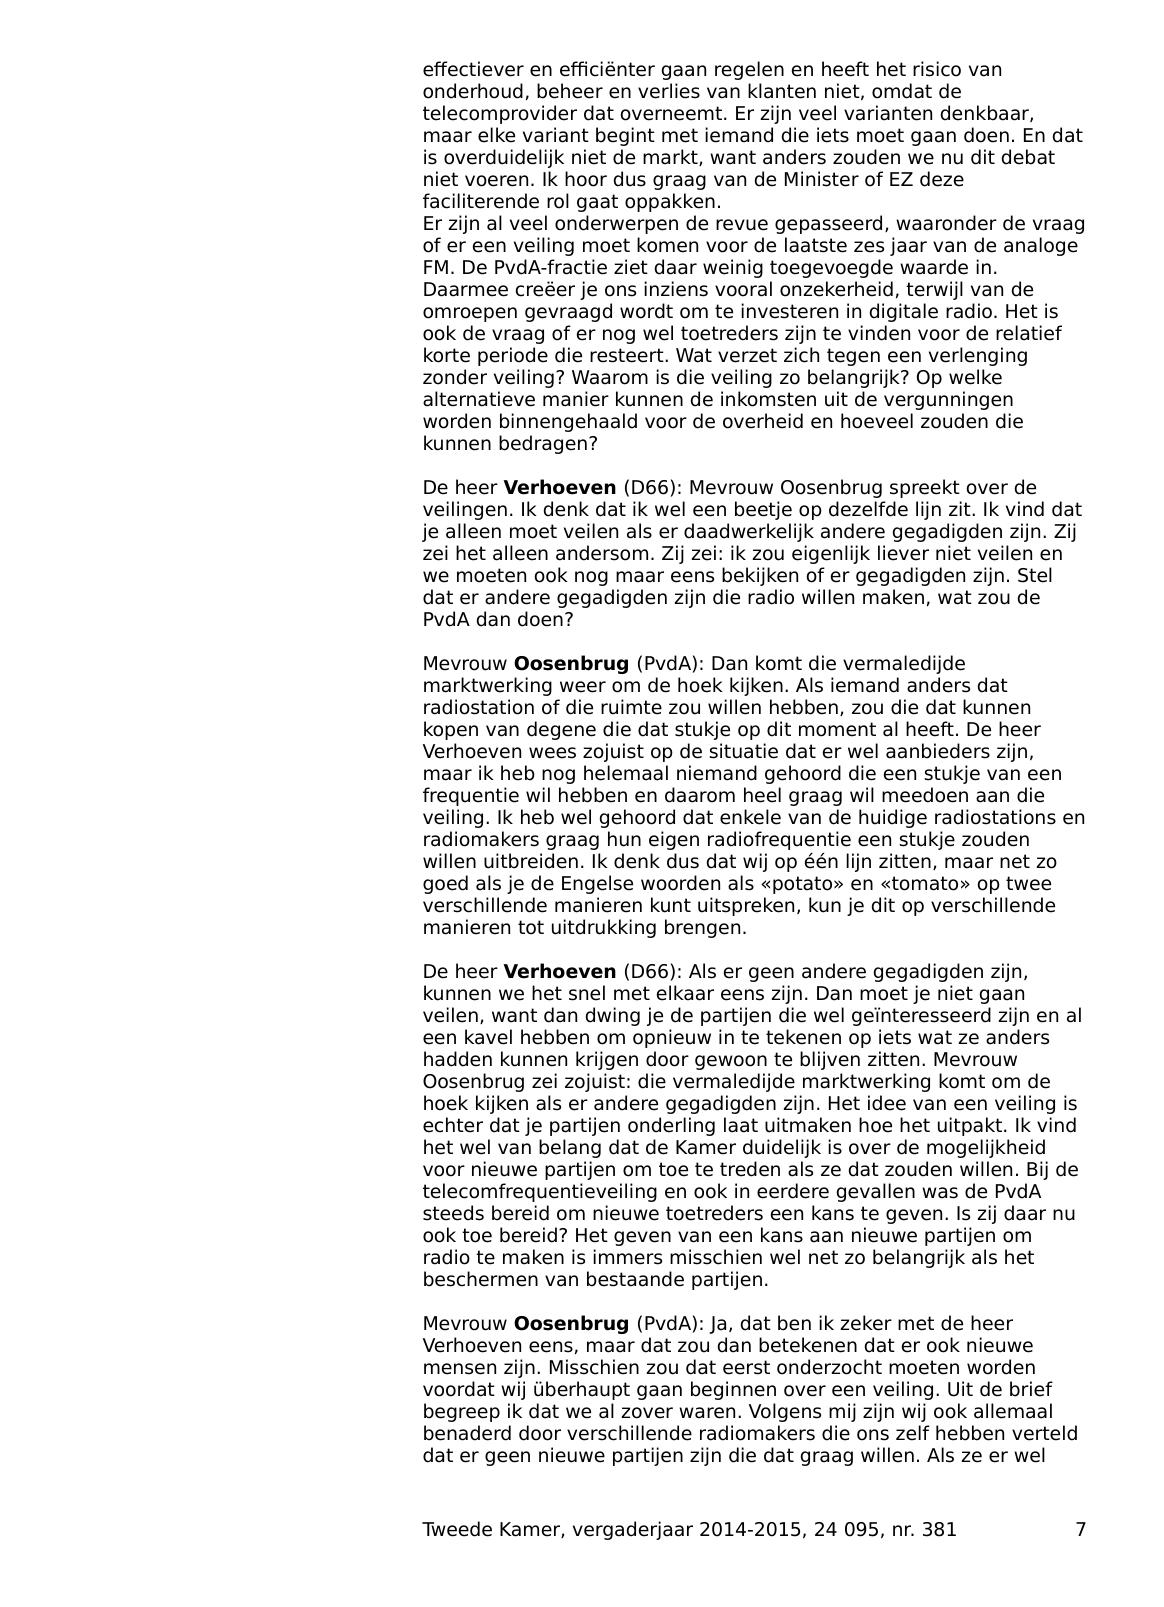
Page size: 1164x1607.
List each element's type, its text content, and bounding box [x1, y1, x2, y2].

text De heer Verhoeven (D66): Als er geen andere gegadigden zijn, kunnen we het snel met elkaar eens zijn. Dan moet je niet gaan veilen, want dan dwing je de partijen die wel geïnteresseerd zijn en al een kavel hebben om opnieuw in te tekenen op iets wat ze anders hadden kunnen krijgen door gewoon te blijven zitten. Mevrouw Oosenbrug zei zojuist: die vermaledijde marktwerking komt om de hoek kijken als er andere gegadigden zijn. Het idee van een veiling is echter dat je partijen onderling laat uitmaken hoe het uitpakt. Ik vind het wel van belang dat de Kamer duidelijk is over de mogelijkheid voor nieuwe partijen om toe te treden als ze dat zouden willen. Bij de telecomfrequentieveiling en ook in eerdere gevallen was de PvdA steeds bereid om nieuwe toetreders een kans te geven. Is zij daar nu ook toe bereid? Het geven van een kans aan nieuwe partijen om radio te maken is immers misschien wel net zo belangrijk als het beschermen van bestaande partijen. [422, 961, 1087, 1291]
text Er zijn al veel onderwerpen de revue gepasseerd, waaronder de vraag of er een veiling moet komen voor de laatste zes jaar van de analoge FM. De PvdA-fractie ziet daar weinig toegevoegde waarde in. Daarmee creëer je ons inziens vooral onzekerheid, terwijl van de omroepen gevraagd wordt om te investeren in digitale radio. Het is ook de vraag of er nog wel toetreders zijn te vinden voor de relatief korte periode die resteert. Wat verzet zich tegen een verlenging zonder veiling? Waarom is die veiling zo belangrijk? Op welke alternatieve manier kunnen de inkomsten uit de vergunningen worden binnengehaald voor de overheid en hoeveel zouden die kunnen bedragen? [422, 213, 1087, 455]
text Mevrouw Oosenbrug (PvdA): Dan komt die vermaledijde marktwerking weer om de hoek kijken. Als iemand anders dat radiostation of die ruimte zou willen hebben, zou die dat kunnen kopen van degene die dat stukje op dit moment al heeft. De heer Verhoeven wees zojuist op de situatie dat er wel aanbieders zijn, maar ik heb nog helemaal niemand gehoord die een stukje van een frequentie wil hebben en daarom heel graag wil meedoen aan die veiling. Ik heb wel gehoord dat enkele van de huidige radiostations en radiomakers graag hun eigen radiofrequentie een stukje zouden willen uitbreiden. Ik denk dus dat wij op één lijn zitten, maar net zo goed als je de Engelse woorden als «potato» en «tomato» op twee verschillende manieren kunt uitspreken, kun je dit op verschillende manieren tot uitdrukking brengen. [422, 653, 1087, 939]
text Mevrouw Oosenbrug (PvdA): Ja, dat ben ik zeker met de heer Verhoeven eens, maar dat zou dan betekenen dat er ook nieuwe mensen zijn. Misschien zou dat eerst onderzocht moeten worden voordat wij überhaupt gaan beginnen over een veiling. Uit de brief begreep ik dat we al zover waren. Volgens mij zijn wij ook allemaal benaderd door verschillende radiomakers die ons zelf hebben verteld dat er geen nieuwe partijen zijn die dat graag willen. Als ze er wel [422, 1313, 1087, 1467]
text De heer Verhoeven (D66): Mevrouw Oosenbrug spreekt over de veilingen. Ik denk dat ik wel een beetje op dezelfde lijn zit. Ik vind dat je alleen moet veilen als er daadwerkelijk andere gegadigden zijn. Zij zei het alleen andersom. Zij zei: ik zou eigenlijk liever niet veilen en we moeten ook nog maar eens bekijken of er gegadigden zijn. Stel dat er andere gegadigden zijn die radio willen maken, wat zou de PvdA dan doen? [422, 477, 1087, 631]
text effectiever en efficiënter gaan regelen en heeft het risico van onderhoud, beheer en verlies van klanten niet, omdat de telecomprovider dat overneemt. Er zijn veel varianten denkbaar, maar elke variant begint met iemand die iets moet gaan doen. En dat is overduidelijk niet de markt, want anders zouden we nu dit debat niet voeren. Ik hoor dus graag van de Minister of EZ deze faciliterende rol gaat oppakken. [422, 59, 1087, 213]
